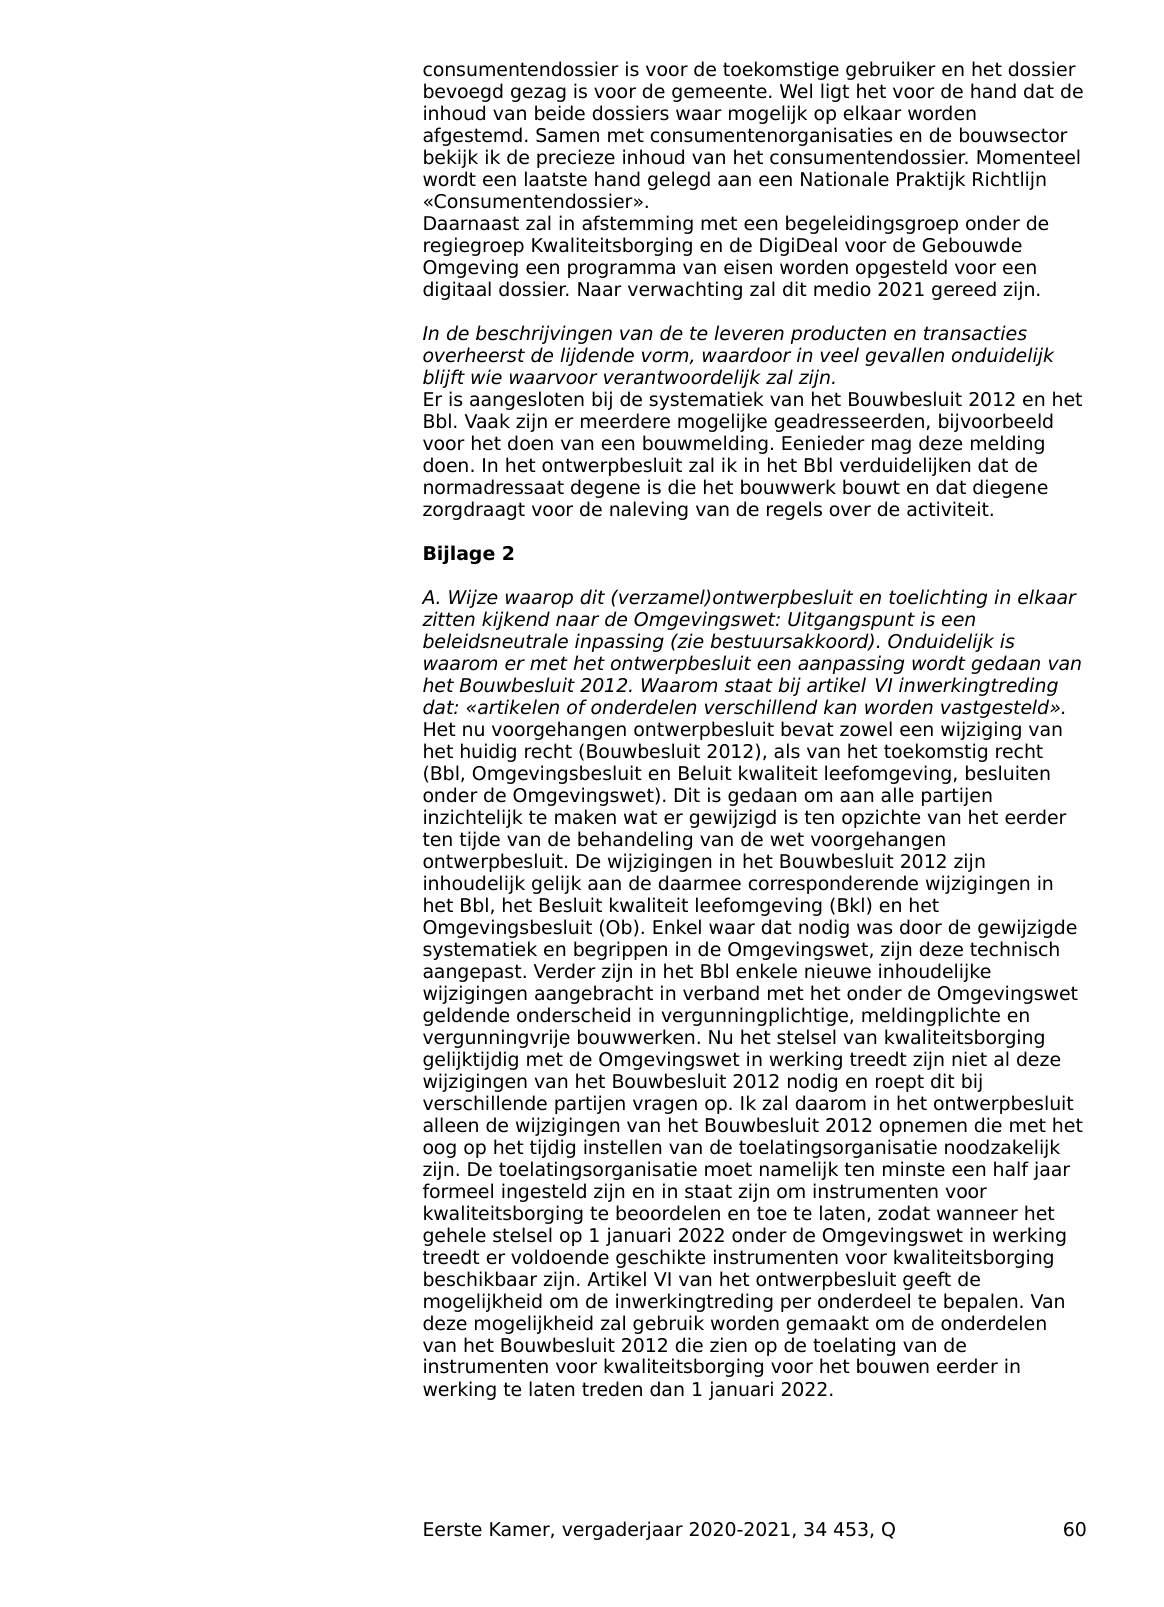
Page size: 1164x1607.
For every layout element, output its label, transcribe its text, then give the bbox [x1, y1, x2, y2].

text Daarnaast zal in afstemming met een begeleidingsgroep onder de regiegroep Kwaliteitsborging en de DigiDeal voor de Gebouwde Omgeving een programma van eisen worden opgesteld voor een digitaal dossier. Naar verwachting zal dit medio 2021 gereed zijn. [422, 213, 1087, 301]
text In de beschrijvingen van de te leveren producten en transacties overheerst de lijdende vorm, waardoor in veel gevallen onduidelijk blijft wie waarvoor verantwoordelijk zal zijn. [422, 323, 1087, 389]
text Er is aangesloten bij de systematiek van het Bouwbesluit 2012 en het Bbl. Vaak zijn er meerdere mogelijke geadresseerden, bijvoorbeeld voor het doen van een bouwmelding. Eenieder mag deze melding doen. In het ontwerpbesluit zal ik in het Bbl verduidelijken dat de normadressaat degene is die het bouwwerk bouwt en dat diegene zorgdraagt voor de naleving van de regels over de activiteit. [422, 389, 1087, 521]
text A. Wijze waarop dit (verzamel)ontwerpbesluit en toelichting in elkaar zitten kijkend naar de Omgevingswet: Uitgangspunt is een beleidsneutrale inpassing (zie bestuursakkoord). Onduidelijk is waarom er met het ontwerpbesluit een aanpassing wordt gedaan van het Bouwbesluit 2012. Waarom staat bij artikel VI inwerkingtreding dat: «artikelen of onderdelen verschillend kan worden vastgesteld». [422, 587, 1087, 719]
text Het nu voorgehangen ontwerpbesluit bevat zowel een wijziging van het huidig recht (Bouwbesluit 2012), als van het toekomstig recht (Bbl, Omgevingsbesluit en Beluit kwaliteit leefomgeving, besluiten onder de Omgevingswet). Dit is gedaan om aan alle partijen inzichtelijk te maken wat er gewijzigd is ten opzichte van het eerder ten tijde van de behandeling van de wet voorgehangen ontwerpbesluit. De wijzigingen in het Bouwbesluit 2012 zijn inhoudelijk gelijk aan de daarmee corresponderende wijzigingen in het Bbl, het Besluit kwaliteit leefomgeving (Bkl) en het Omgevingsbesluit (Ob). Enkel waar dat nodig was door de gewijzigde systematiek en begrippen in de Omgevingswet, zijn deze technisch aangepast. Verder zijn in het Bbl enkele nieuwe inhoudelijke wijzigingen aangebracht in verband met het onder de Omgevingswet geldende onderscheid in vergunningplichtige, meldingplichte en vergunningvrije bouwwerken. Nu het stelsel van kwaliteitsborging gelijktijdig met de Omgevingswet in werking treedt zijn niet al deze wijzigingen van het Bouwbesluit 2012 nodig en roept dit bij verschillende partijen vragen op. Ik zal daarom in het ontwerpbesluit alleen de wijzigingen van het Bouwbesluit 2012 opnemen die met het oog op het tijdig instellen van de toelatingsorganisatie noodzakelijk zijn. De toelatingsorganisatie moet namelijk ten minste een half jaar formeel ingesteld zijn en in staat zijn om instrumenten voor kwaliteitsborging te beoordelen en toe te laten, zodat wanneer het gehele stelsel op 1 januari 2022 onder de Omgevingswet in werking treedt er voldoende geschikte instrumenten voor kwaliteitsborging beschikbaar zijn. Artikel VI van het ontwerpbesluit geeft de mogelijkheid om de inwerkingtreding per onderdeel te bepalen. Van deze mogelijkheid zal gebruik worden gemaakt om de onderdelen van het Bouwbesluit 2012 die zien op de toelating van de instrumenten voor kwaliteitsborging voor het bouwen eerder in werking te laten treden dan 1 januari 2022. [422, 719, 1087, 1400]
text consumentendossier is voor de toekomstige gebruiker en het dossier bevoegd gezag is voor de gemeente. Wel ligt het voor de hand dat de inhoud van beide dossiers waar mogelijk op elkaar worden afgestemd. Samen met consumentenorganisaties en de bouwsector bekijk ik de precieze inhoud van het consumentendossier. Momenteel wordt een laatste hand gelegd aan een Nationale Praktijk Richtlijn «Consumentendossier». [422, 59, 1087, 213]
subtitle Bijlage 2 [422, 543, 1087, 565]
